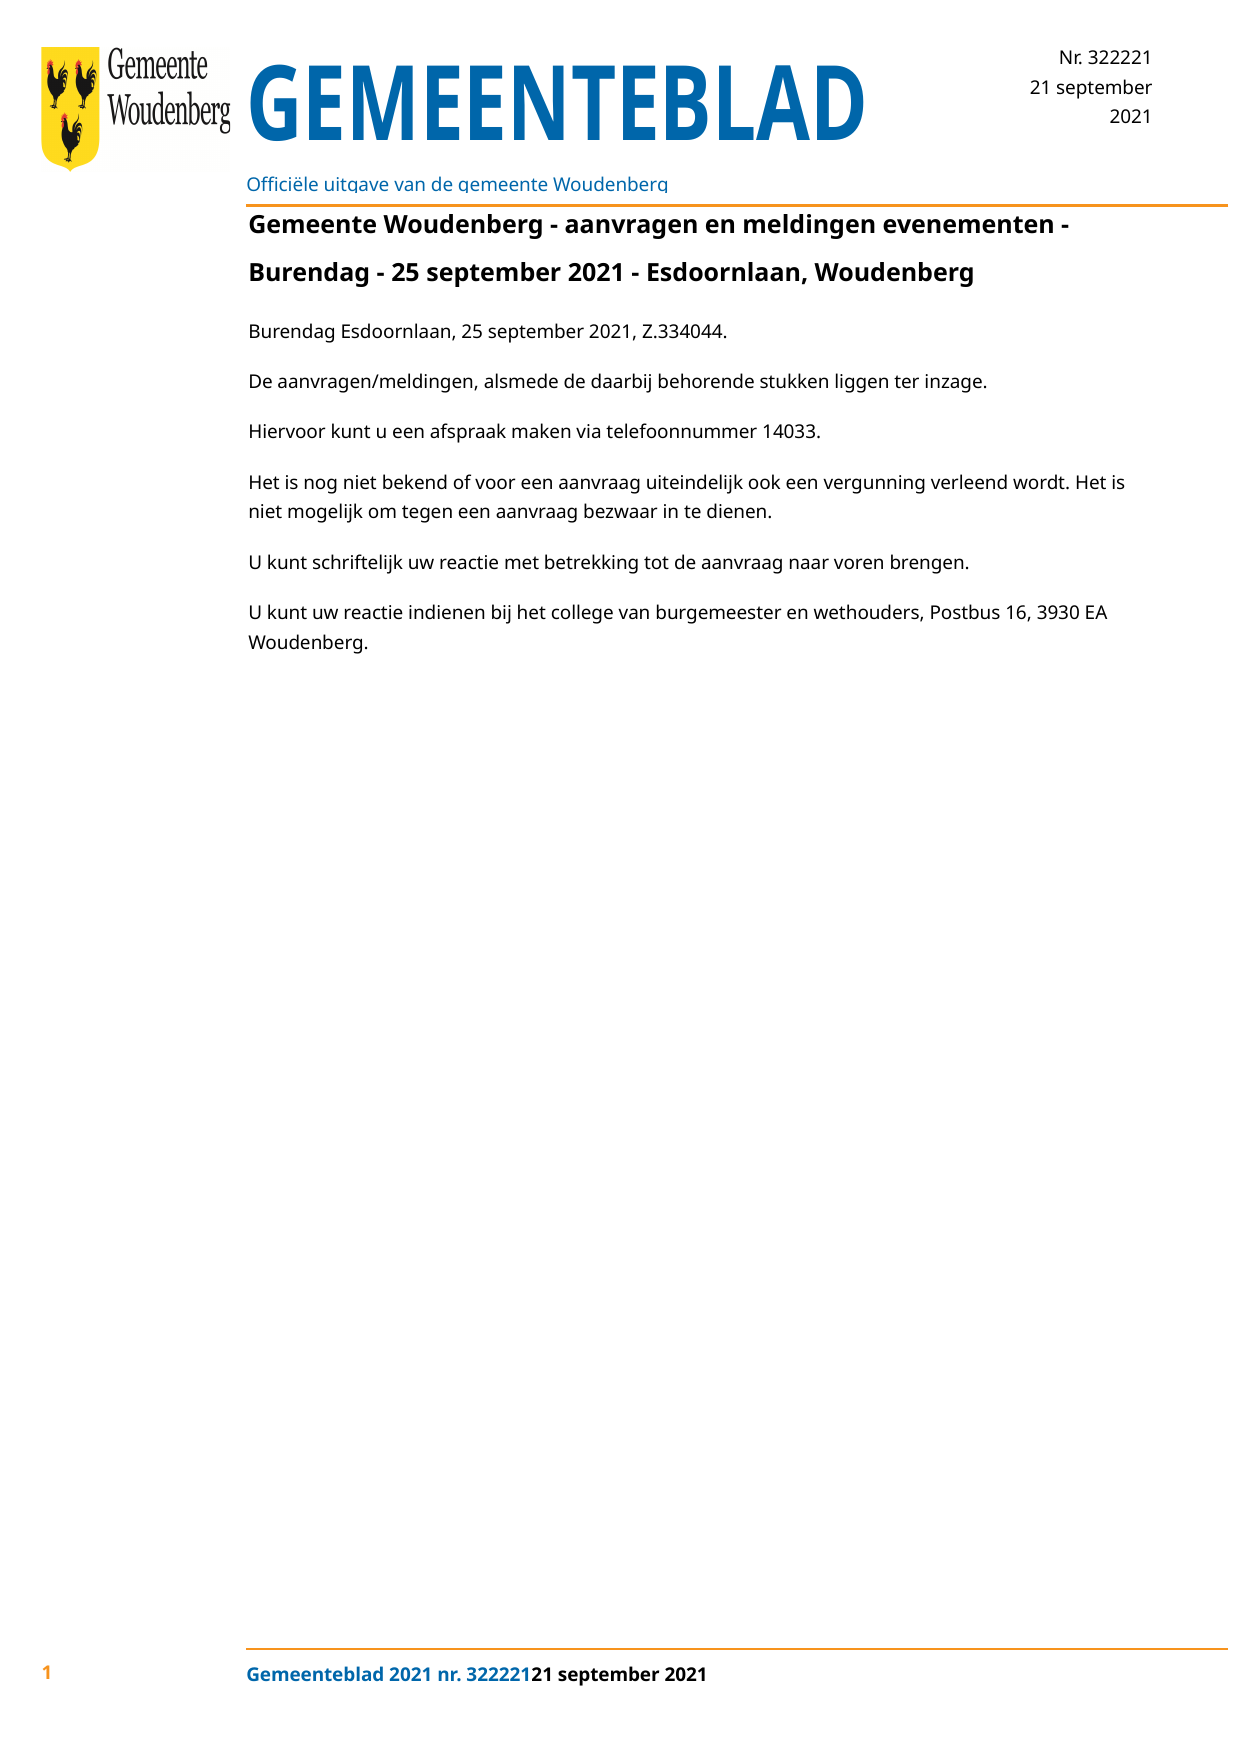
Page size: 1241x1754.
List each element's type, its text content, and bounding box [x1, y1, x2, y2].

text De aanvragen/meldingen, alsmede de daarbij behorende stukken liggen ter inzage. [248, 368, 1152, 394]
text Gemeente Woudenberg - aanvragen en meldingen evenementen - Burendag - 25 september 2021 - Esdoornlaan, Woudenberg [248, 207, 1152, 288]
text U kunt uw reactie indienen bij het college van burgemeester en wethouders, Postbus 16, 3930 EA Woudenberg. [248, 599, 1152, 655]
text Burendag Esdoornlaan, 25 september 2021, Z.334044. [248, 318, 1152, 344]
picture [41, 47, 231, 172]
text U kunt schriftelijk uw reactie met betrekking tot de aanvraag naar voren brengen. [248, 549, 1152, 575]
text Hiervoor kunt u een afspraak maken via telefoonnummer 14033. [248, 419, 1152, 444]
text Het is nog niet bekend of voor een aanvraag uiteindelijk ook een vergunning verleend wordt. Het is niet mogelijk om tegen een aanvraag bezwaar in te dienen. [248, 469, 1152, 524]
